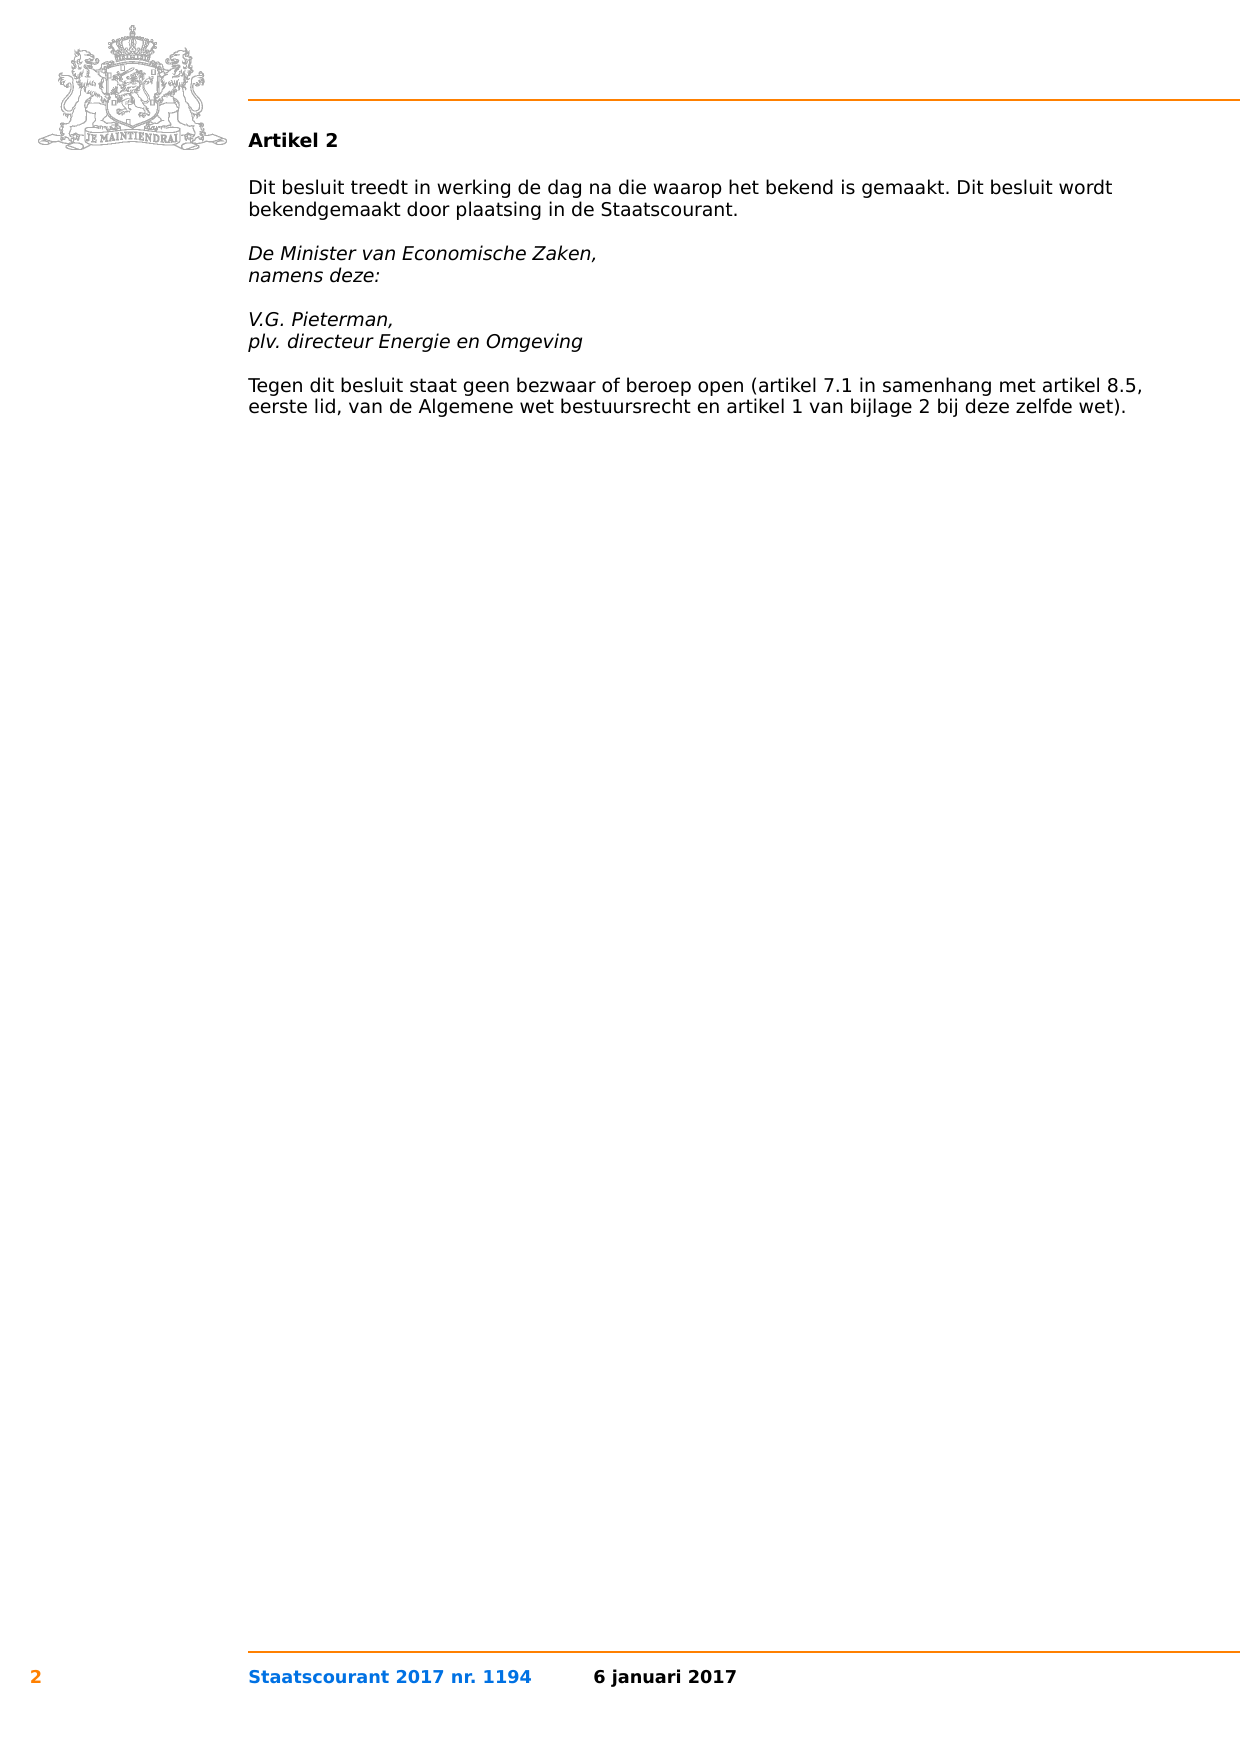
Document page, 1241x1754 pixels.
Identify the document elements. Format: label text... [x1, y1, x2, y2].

text Tegen dit besluit staat geen bezwaar of beroep open (artikel 7.1 in samenhang met artikel 8.5, eerste lid, van de Algemene wet bestuursrecht en artikel 1 van bijlage 2 bij deze zelfde wet). [248, 374, 1163, 418]
text Dit besluit treedt in werking de dag na die waarop het bekend is gemaakt. Dit besluit wordt bekendgemaakt door plaatsing in de Staatscourant. [248, 177, 1163, 221]
subtitle Artikel 2 [248, 130, 1163, 152]
picture [38, 25, 227, 150]
text De Minister van Economische Zaken, namens deze: V.G. Pieterman, plv. directeur Energie en Omgeving [248, 243, 1163, 353]
